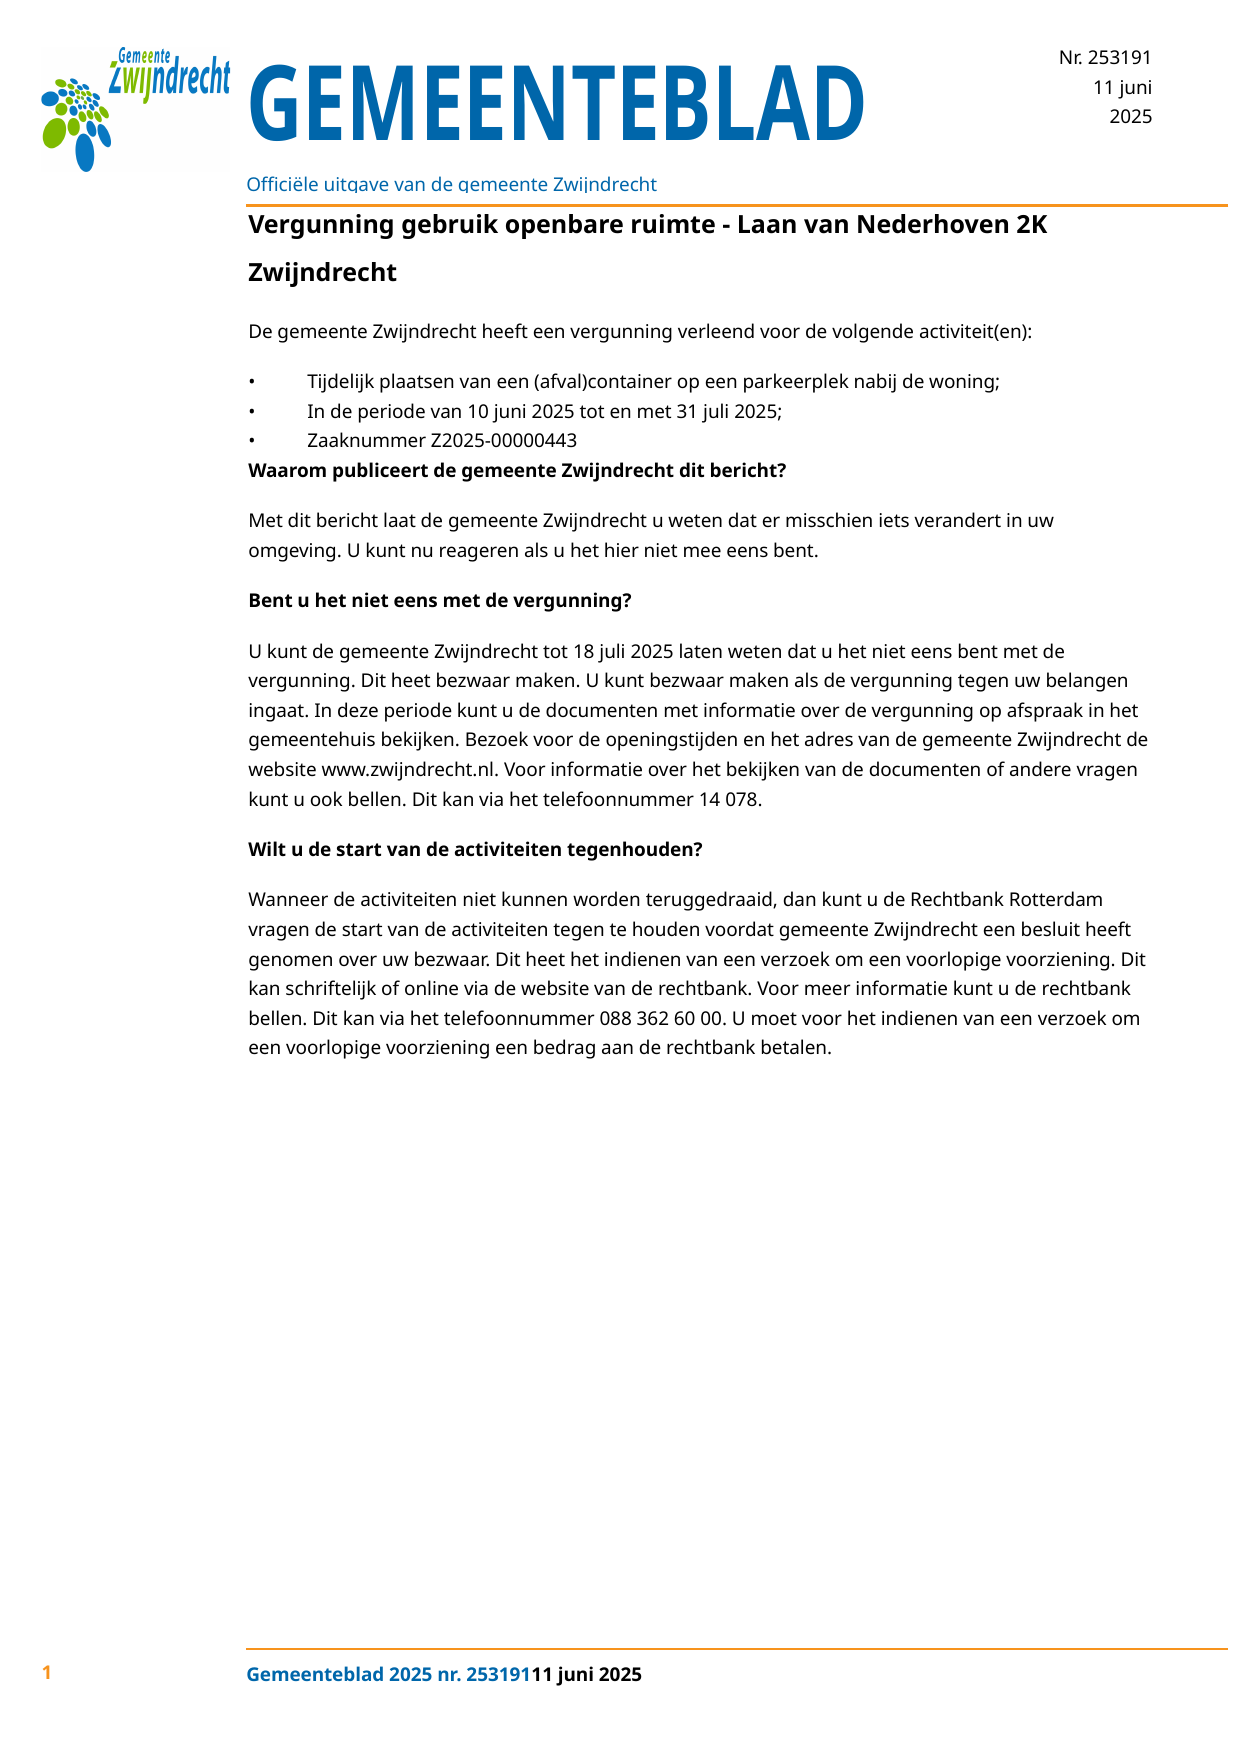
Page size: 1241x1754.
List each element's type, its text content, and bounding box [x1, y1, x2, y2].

text De gemeente Zwijndrecht heeft een vergunning verleend voor de volgende activiteit(en): [248, 318, 1152, 344]
list In de periode van 10 juni 2025 tot en met 31 juli 2025; [248, 398, 1152, 424]
text Wilt u de start van de activiteiten tegenhouden? [248, 836, 1152, 862]
text Vergunning gebruik openbare ruimte - Laan van Nederhoven 2K Zwijndrecht [248, 207, 1152, 288]
text Wanneer de activiteiten niet kunnen worden teruggedraaid, dan kunt u de Rechtbank Rotterdam vragen de start van de activiteiten tegen te houden voordat gemeente Zwijndrecht een besluit heeft genomen over uw bezwaar. Dit heet het indienen van een verzoek om een voorlopige voorziening. Dit kan schriftelijk of online via de website van de rechtbank. Voor meer informatie kunt u de rechtbank bellen. Dit kan via het telefoonnummer 088 362 60 00. U moet voor het indienen van een verzoek om een voorlopige voorziening een bedrag aan de rechtbank betalen. [248, 887, 1152, 1060]
list Tijdelijk plaatsen van een (afval)container op een parkeerplek nabij de woning; [248, 368, 1152, 394]
text Waarom publiceert de gemeente Zwijndrecht dit bericht? [248, 457, 1152, 483]
text Bent u het niet eens met de vergunning? [248, 587, 1152, 613]
list Zaaknummer Z2025-00000443 [248, 427, 1152, 453]
text Met dit bericht laat de gemeente Zwijndrecht u weten dat er misschien iets verandert in uw omgeving. U kunt nu reageren als u het hier niet mee eens bent. [248, 507, 1152, 563]
picture [41, 47, 231, 172]
text U kunt de gemeente Zwijndrecht tot 18 juli 2025 laten weten dat u het niet eens bent met de vergunning. Dit heet bezwaar maken. U kunt bezwaar maken als de vergunning tegen uw belangen ingaat. In deze periode kunt u de documenten met informatie over de vergunning op afspraak in het gemeentehuis bekijken. Bezoek voor de openingstijden en het adres van de gemeente Zwijndrecht de website www.zwijndrecht.nl. Voor informatie over het bekijken van de documenten of andere vragen kunt u ook bellen. Dit kan via het telefoonnummer 14 078. [248, 638, 1152, 812]
